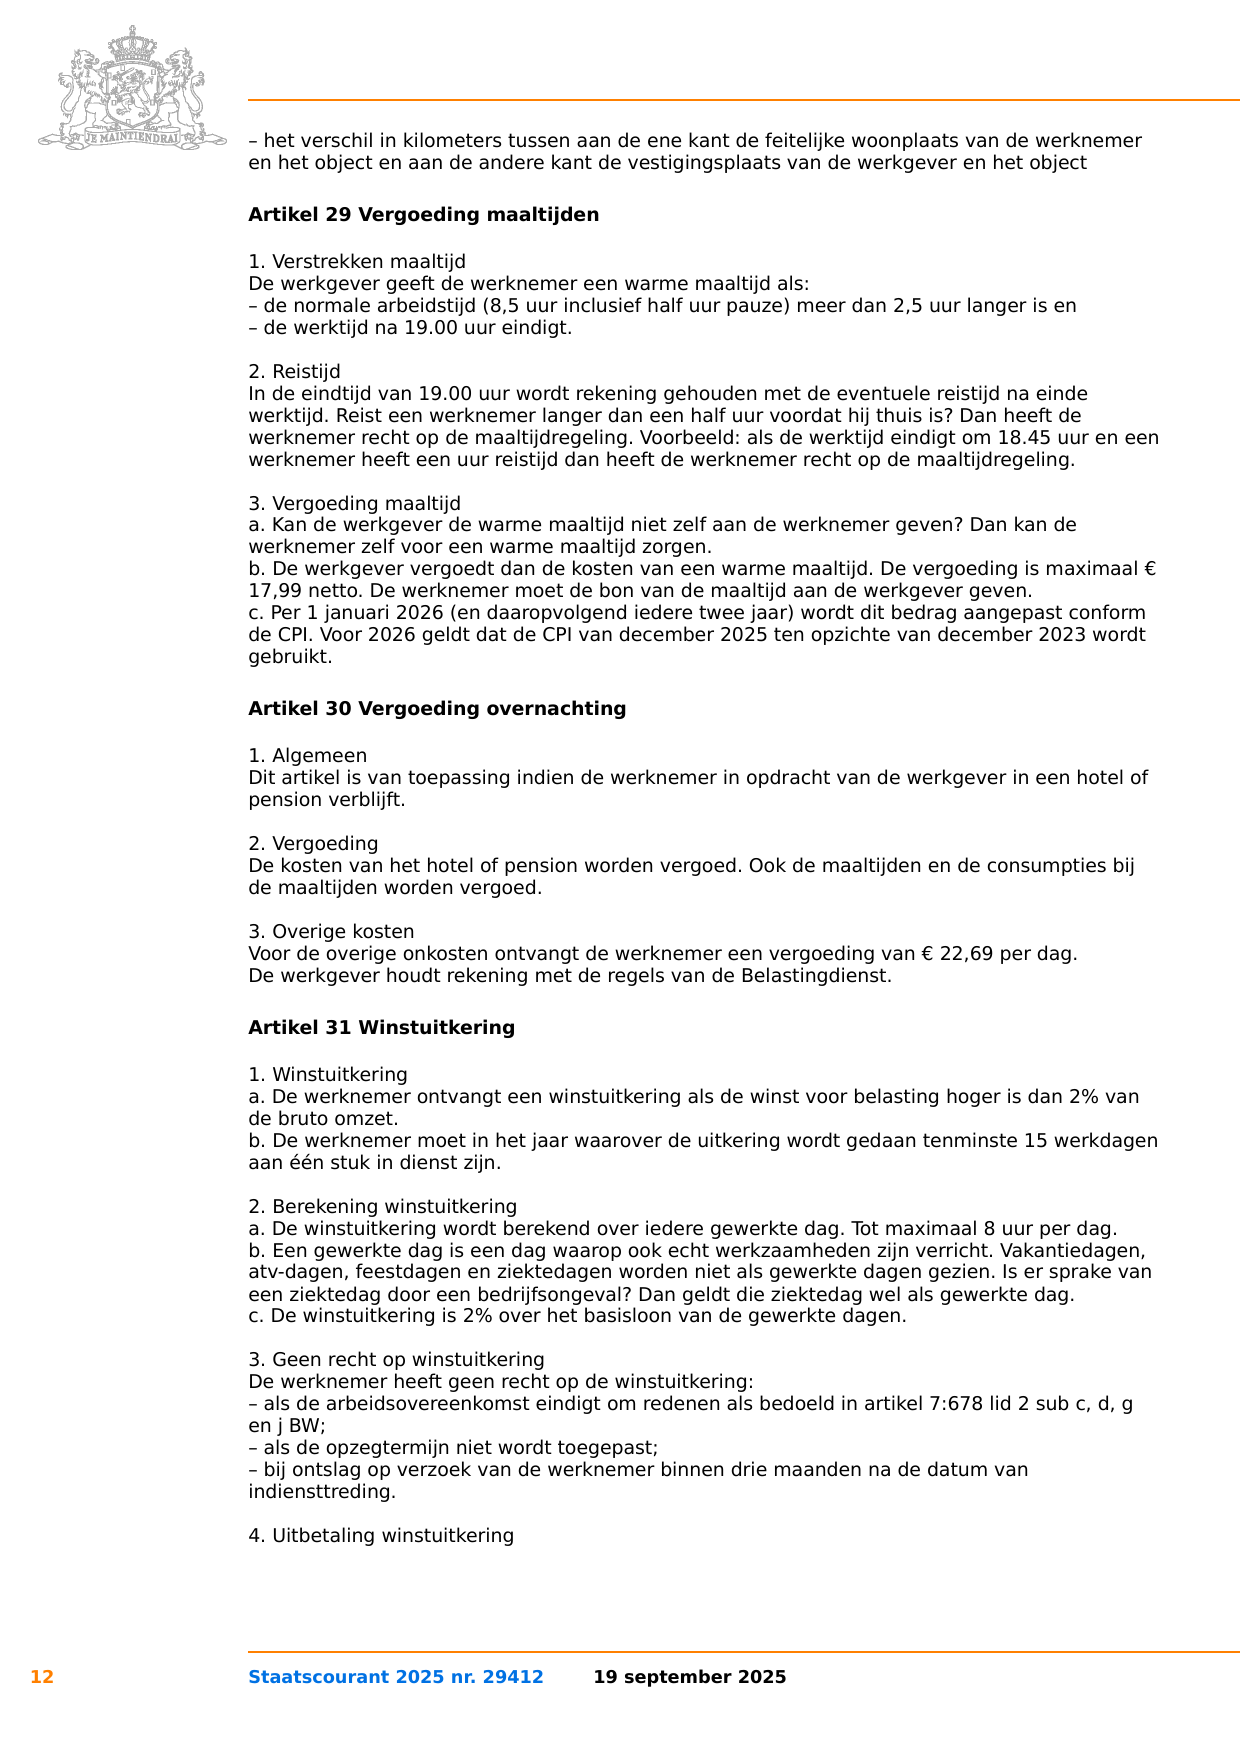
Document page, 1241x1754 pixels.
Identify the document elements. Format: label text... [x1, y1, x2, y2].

text 3. Vergoeding maaltijd [248, 492, 1163, 514]
text a. Kan de werkgever de warme maaltijd niet zelf aan de werknemer geven? Dan kan de werknemer zelf voor een warme maaltijd zorgen. [248, 514, 1163, 558]
text 4. Uitbetaling winstuitkering [248, 1525, 1163, 1547]
text b. De werkgever vergoedt dan de kosten van een warme maaltijd. De vergoeding is maximaal € 17,99 netto. De werknemer moet de bon van de maaltijd aan de werkgever geven. [248, 558, 1163, 602]
text 1. Winstuitkering [248, 1064, 1163, 1086]
text a. De winstuitkering wordt berekend over iedere gewerkte dag. Tot maximaal 8 uur per dag. [248, 1217, 1163, 1239]
picture [38, 25, 227, 150]
text c. De winstuitkering is 2% over het basisloon van de gewerkte dagen. [248, 1305, 1163, 1327]
text b. Een gewerkte dag is een dag waarop ook echt werkzaamheden zijn verricht. Vakantiedagen, atv-dagen, feestdagen en ziektedagen worden niet als gewerkte dagen gezien. Is er sprake van een ziektedag door een bedrijfsongeval? Dan geldt die ziektedag wel als gewerkte dag. [248, 1239, 1163, 1305]
text – de werktijd na 19.00 uur eindigt. [248, 317, 1163, 339]
text 2. Reistijd [248, 361, 1163, 383]
text 1. Verstrekken maaltijd [248, 251, 1163, 273]
text Dit artikel is van toepassing indien de werknemer in opdracht van de werkgever in een hotel of pension verblijft. [248, 767, 1163, 811]
subtitle Artikel 30 Vergoeding overnachting [248, 698, 1163, 720]
text b. De werknemer moet in het jaar waarover de uitkering wordt gedaan tenminste 15 werkdagen aan één stuk in dienst zijn. [248, 1130, 1163, 1174]
text De werknemer heeft geen recht op de winstuitkering: [248, 1371, 1163, 1393]
text a. De werknemer ontvangt een winstuitkering als de winst voor belasting hoger is dan 2% van de bruto omzet. [248, 1086, 1163, 1130]
text 2. Vergoeding [248, 833, 1163, 855]
text c. Per 1 januari 2026 (en daaropvolgend iedere twee jaar) wordt dit bedrag aangepast conform de CPI. Voor 2026 geldt dat de CPI van december 2025 ten opzichte van december 2023 wordt gebruikt. [248, 602, 1163, 668]
subtitle Artikel 29 Vergoeding maaltijden [248, 204, 1163, 226]
text – de normale arbeidstijd (8,5 uur inclusief half uur pauze) meer dan 2,5 uur langer is en [248, 295, 1163, 317]
text 1. Algemeen [248, 745, 1163, 767]
text De kosten van het hotel of pension worden vergoed. Ook de maaltijden en de consumpties bij de maaltijden worden vergoed. [248, 855, 1163, 899]
text In de eindtijd van 19.00 uur wordt rekening gehouden met de eventuele reistijd na einde werktijd. Reist een werknemer langer dan een half uur voordat hij thuis is? Dan heeft de werknemer recht op de maaltijdregeling. Voorbeeld: als de werktijd eindigt om 18.45 uur en een werknemer heeft een uur reistijd dan heeft de werknemer recht op de maaltijdregeling. [248, 383, 1163, 471]
text 2. Berekening winstuitkering [248, 1196, 1163, 1217]
text Voor de overige onkosten ontvangt de werknemer een vergoeding van € 22,69 per dag. [248, 943, 1163, 965]
text De werkgever houdt rekening met de regels van de Belastingdienst. [248, 965, 1163, 987]
text – als de arbeidsovereenkomst eindigt om redenen als bedoeld in artikel 7:678 lid 2 sub c, d, g en j BW; [248, 1393, 1163, 1437]
text – het verschil in kilometers tussen aan de ene kant de feitelijke woonplaats van de werknemer en het object en aan de andere kant de vestigingsplaats van de werkgever en het object [248, 130, 1163, 174]
text – bij ontslag op verzoek van de werknemer binnen drie maanden na de datum van indiensttreding. [248, 1459, 1163, 1503]
text 3. Geen recht op winstuitkering [248, 1349, 1163, 1371]
text De werkgever geeft de werknemer een warme maaltijd als: [248, 273, 1163, 295]
text – als de opzegtermijn niet wordt toegepast; [248, 1437, 1163, 1459]
subtitle Artikel 31 Winstuitkering [248, 1017, 1163, 1039]
text 3. Overige kosten [248, 921, 1163, 943]
